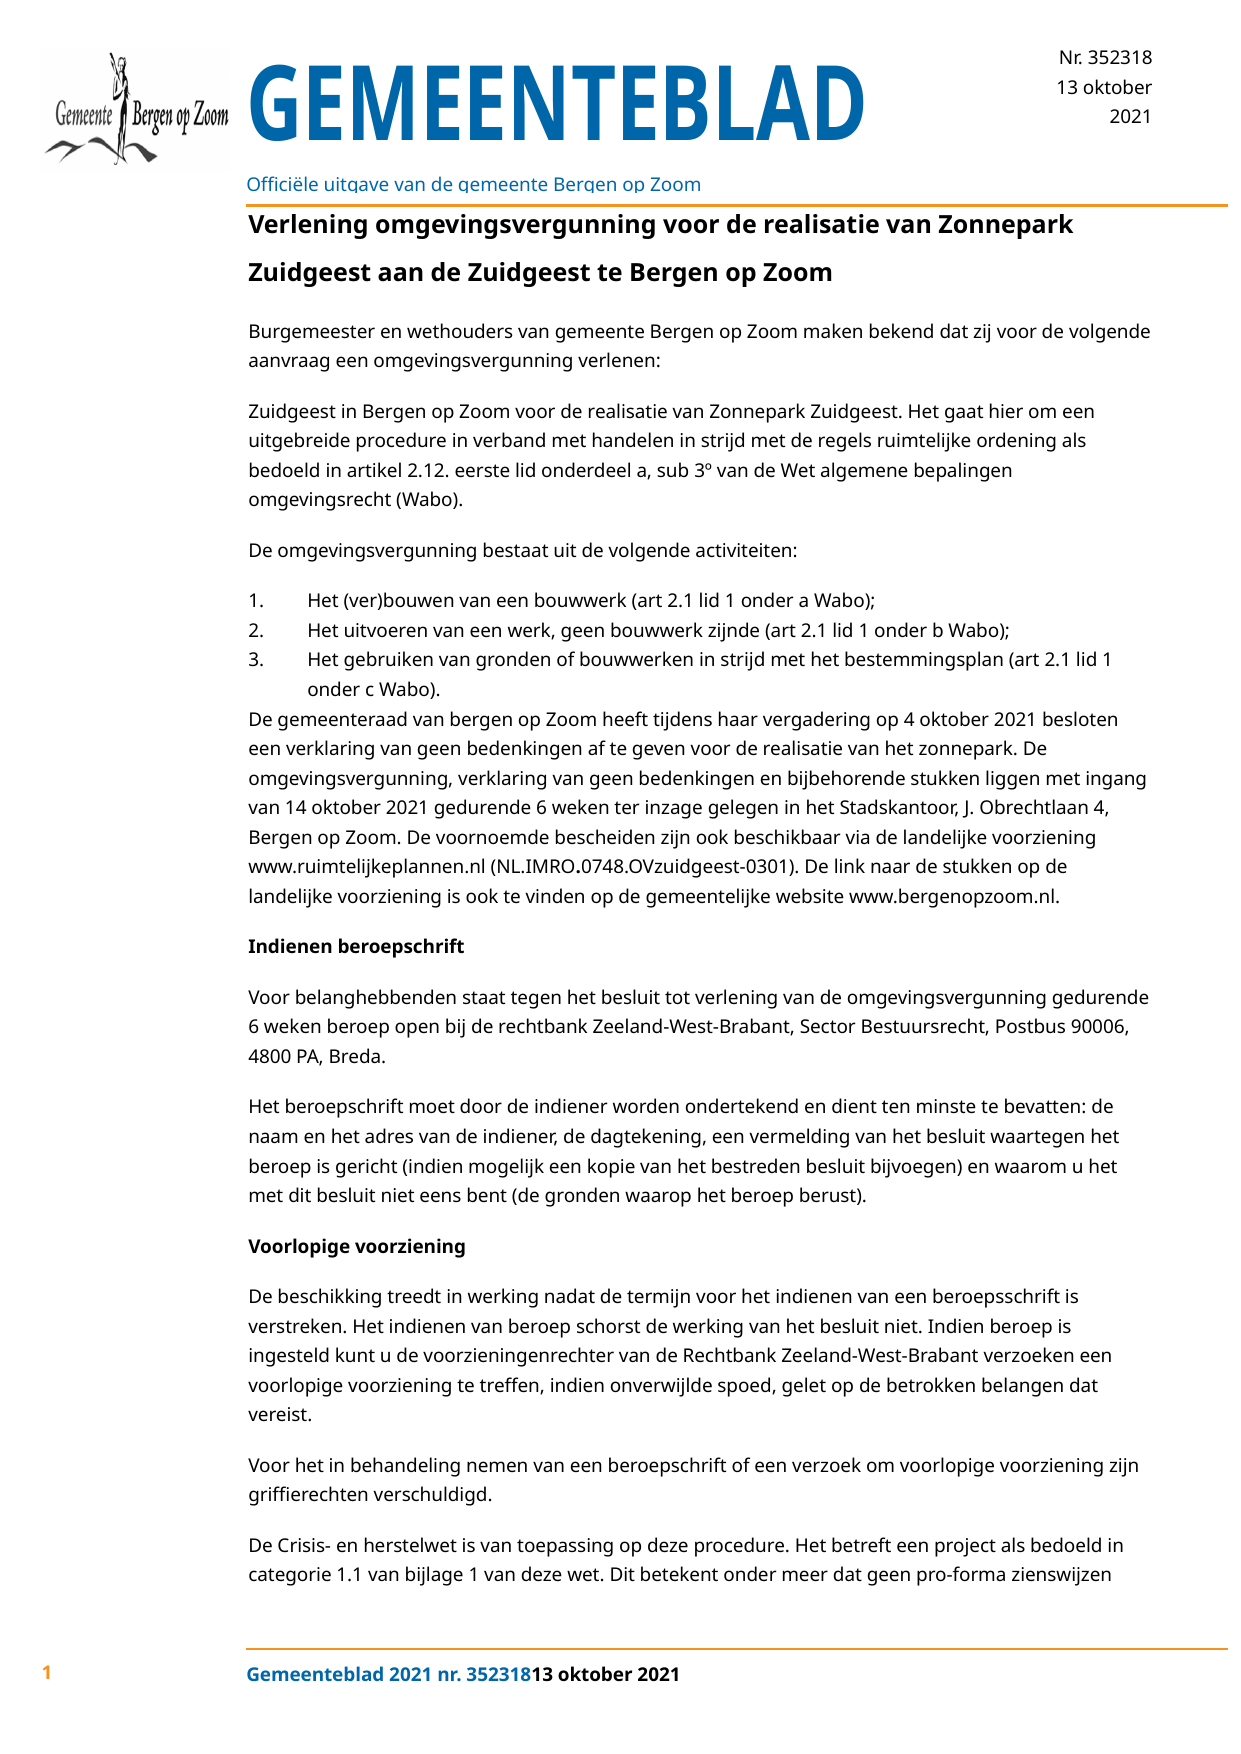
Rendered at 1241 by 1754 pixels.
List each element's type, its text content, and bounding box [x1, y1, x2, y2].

list Het (ver)bouwen van een bouwwerk (art 2.1 lid 1 onder a Wabo); [248, 587, 1152, 613]
text De omgevingsvergunning bestaat uit de volgende activiteiten: [248, 537, 1152, 563]
text Burgemeester en wethouders van gemeente Bergen op Zoom maken bekend dat zij voor de volgende aanvraag een omgevingsvergunning verlenen: [248, 318, 1152, 373]
text De gemeenteraad van bergen op Zoom heeft tijdens haar vergadering op 4 oktober 2021 besloten een verklaring van geen bedenkingen af te geven voor de realisatie van het zonnepark. De omgevingsvergunning, verklaring van geen bedenkingen en bijbehorende stukken liggen met ingang van 14 oktober 2021 gedurende 6 weken ter inzage gelegen in het Stadskantoor, J. Obrechtlaan 4, Bergen op Zoom. De voornoemde bescheiden zijn ook beschikbaar via de landelijke voorziening www.ruimtelijkeplannen.nl (NL.IMRO.0748.OVzuidgeest-0301). De link naar de stukken op de landelijke voorziening is ook te vinden op de gemeentelijke website www.bergenopzoom.nl. [248, 706, 1152, 909]
list Het uitvoeren van een werk, geen bouwwerk zijnde (art 2.1 lid 1 onder b Wabo); [248, 617, 1152, 643]
picture [41, 47, 231, 172]
text Voor belanghebbenden staat tegen het besluit tot verlening van de omgevingsvergunning gedurende 6 weken beroep open bij de rechtbank Zeeland-West-Brabant, Sector Bestuursrecht, Postbus 90006, 4800 PA, Breda. [248, 984, 1152, 1069]
text Voor het in behandeling nemen van een beroepschrift of een verzoek om voorlopige voorziening zijn griffierechten verschuldigd. [248, 1452, 1152, 1507]
text Het beroepschrift moet door de indiener worden ondertekend en dient ten minste te bevatten: de naam en het adres van de indiener, de dagtekening, een vermelding van het besluit waartegen het beroep is gericht (indien mogelijk een kopie van het bestreden besluit bijvoegen) en waarom u het met dit besluit niet eens bent (de gronden waarop het beroep berust). [248, 1094, 1152, 1208]
text De beschikking treedt in werking nadat de termijn voor het indienen van een beroepsschrift is verstreken. Het indienen van beroep schorst de werking van het besluit niet. Indien beroep is ingesteld kunt u de voorzieningenrechter van de Rechtbank Zeeland-West-Brabant verzoeken een voorlopige voorziening te treffen, indien onverwijlde spoed, gelet op de betrokken belangen dat vereist. [248, 1283, 1152, 1427]
text Verlening omgevingsvergunning voor de realisatie van Zonnepark Zuidgeest aan de Zuidgeest te Bergen op Zoom [248, 207, 1152, 288]
text Zuidgeest in Bergen op Zoom voor de realisatie van Zonnepark Zuidgeest. Het gaat hier om een uitgebreide procedure in verband met handelen in strijd met de regels ruimtelijke ordening als bedoeld in artikel 2.12. eerste lid onderdeel a, sub 3º van de Wet algemene bepalingen omgevingsrecht (Wabo). [248, 398, 1152, 512]
text Voorlopige voorziening [248, 1233, 1152, 1259]
text De Crisis- en herstelwet is van toepassing op deze procedure. Het betreft een project als bedoeld in categorie 1.1 van bijlage 1 van deze wet. Dit betekent onder meer dat geen pro-forma zienswijzen [248, 1532, 1152, 1587]
text Indienen beroepschrift [248, 934, 1152, 959]
list Het gebruiken van gronden of bouwwerken in strijd met het bestemmingsplan (art 2.1 lid 1 onder c Wabo). [248, 647, 1152, 702]
